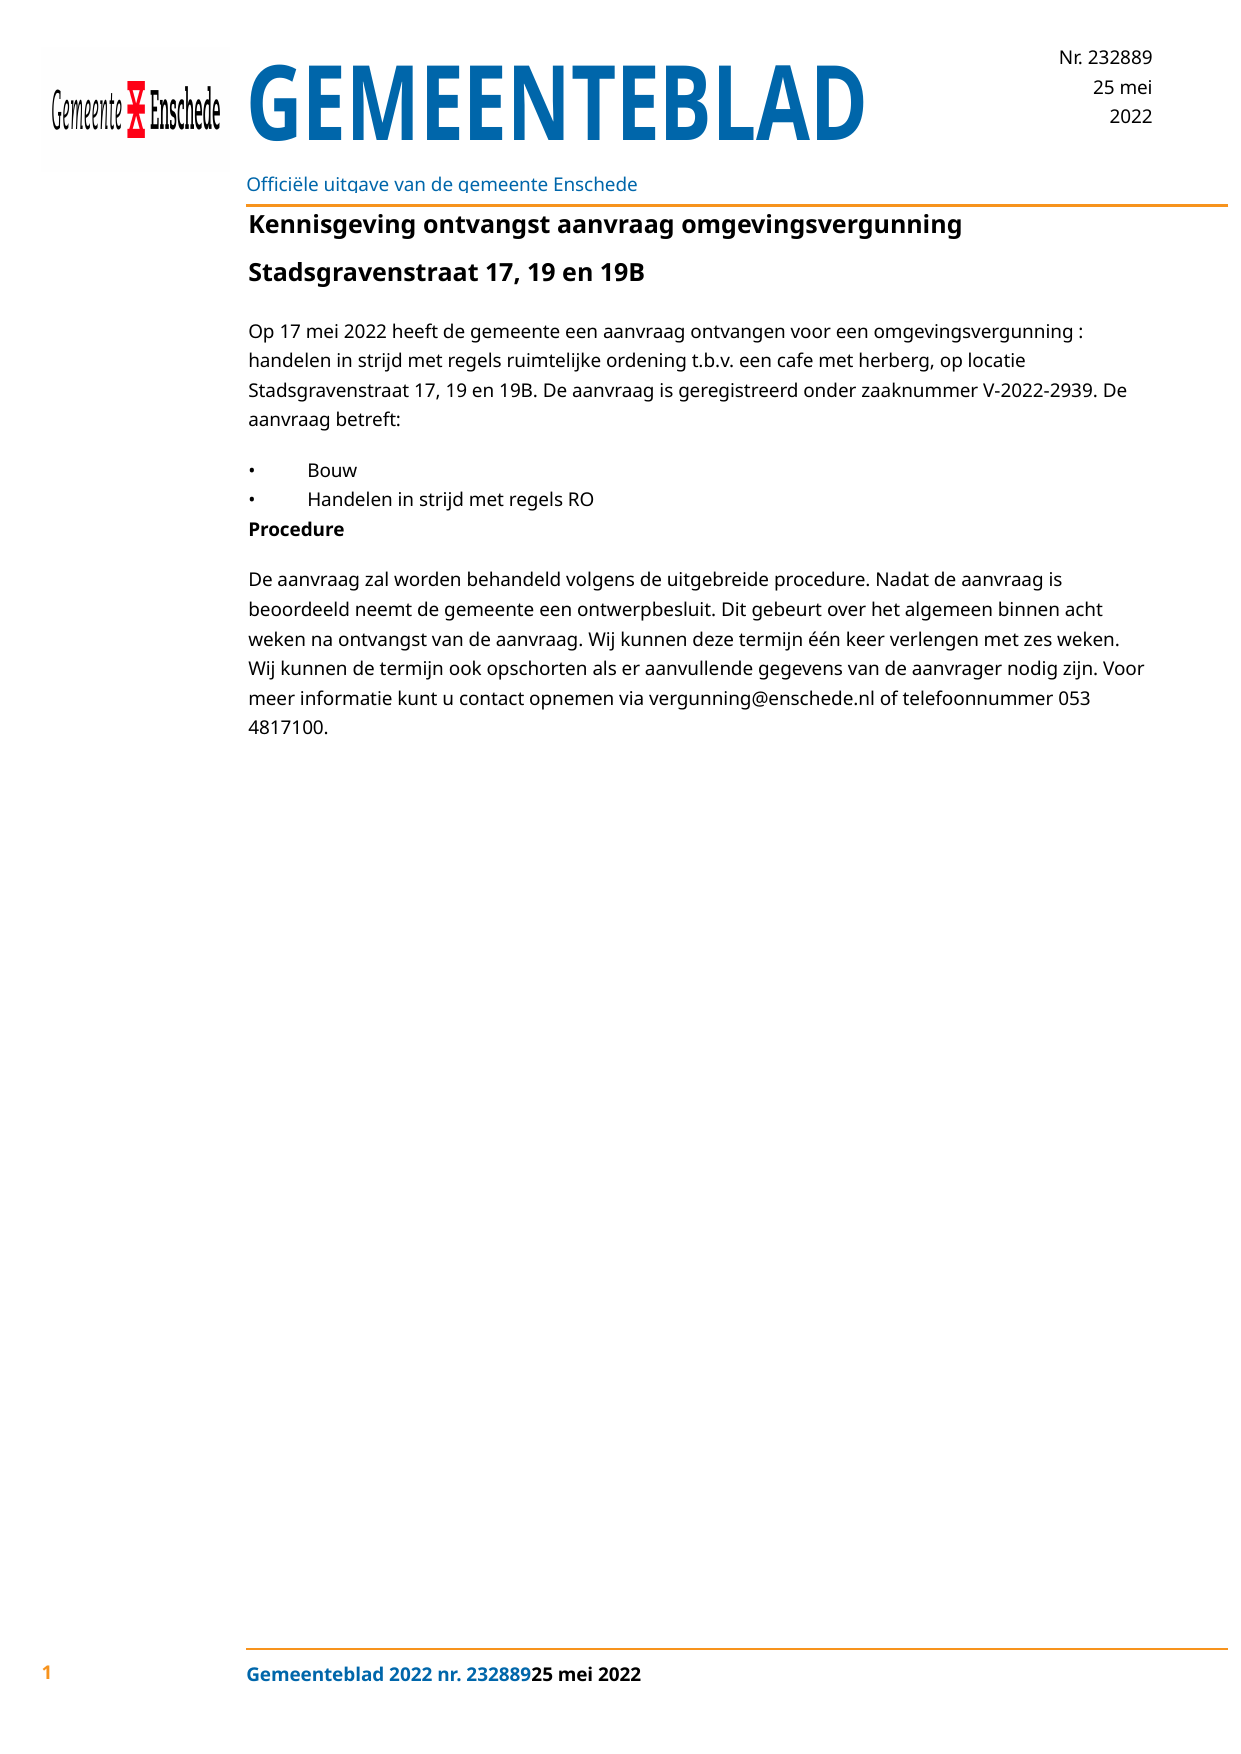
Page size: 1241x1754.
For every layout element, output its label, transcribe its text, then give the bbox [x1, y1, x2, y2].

text Procedure [248, 516, 1152, 542]
picture [41, 47, 231, 172]
text Op 17 mei 2022 heeft de gemeente een aanvraag ontvangen voor een omgevingsvergunning : handelen in strijd met regels ruimtelijke ordening t.b.v. een cafe met herberg, op locatie Stadsgravenstraat 17, 19 en 19B. De aanvraag is geregistreerd onder zaaknummer V-2022-2939. De aanvraag betreft: [248, 318, 1152, 432]
list Bouw [248, 457, 1152, 483]
text Kennisgeving ontvangst aanvraag omgevingsvergunning Stadsgravenstraat 17, 19 en 19B [248, 207, 1152, 288]
text De aanvraag zal worden behandeld volgens de uitgebreide procedure. Nadat de aanvraag is beoordeeld neemt de gemeente een ontwerpbesluit. Dit gebeurt over het algemeen binnen acht weken na ontvangst van de aanvraag. Wij kunnen deze termijn één keer verlengen met zes weken. Wij kunnen de termijn ook opschorten als er aanvullende gegevens van de aanvrager nodig zijn. Voor meer informatie kunt u contact opnemen via vergunning@enschede.nl of telefoonnummer 053 4817100. [248, 567, 1152, 740]
list Handelen in strijd met regels RO [248, 487, 1152, 512]
